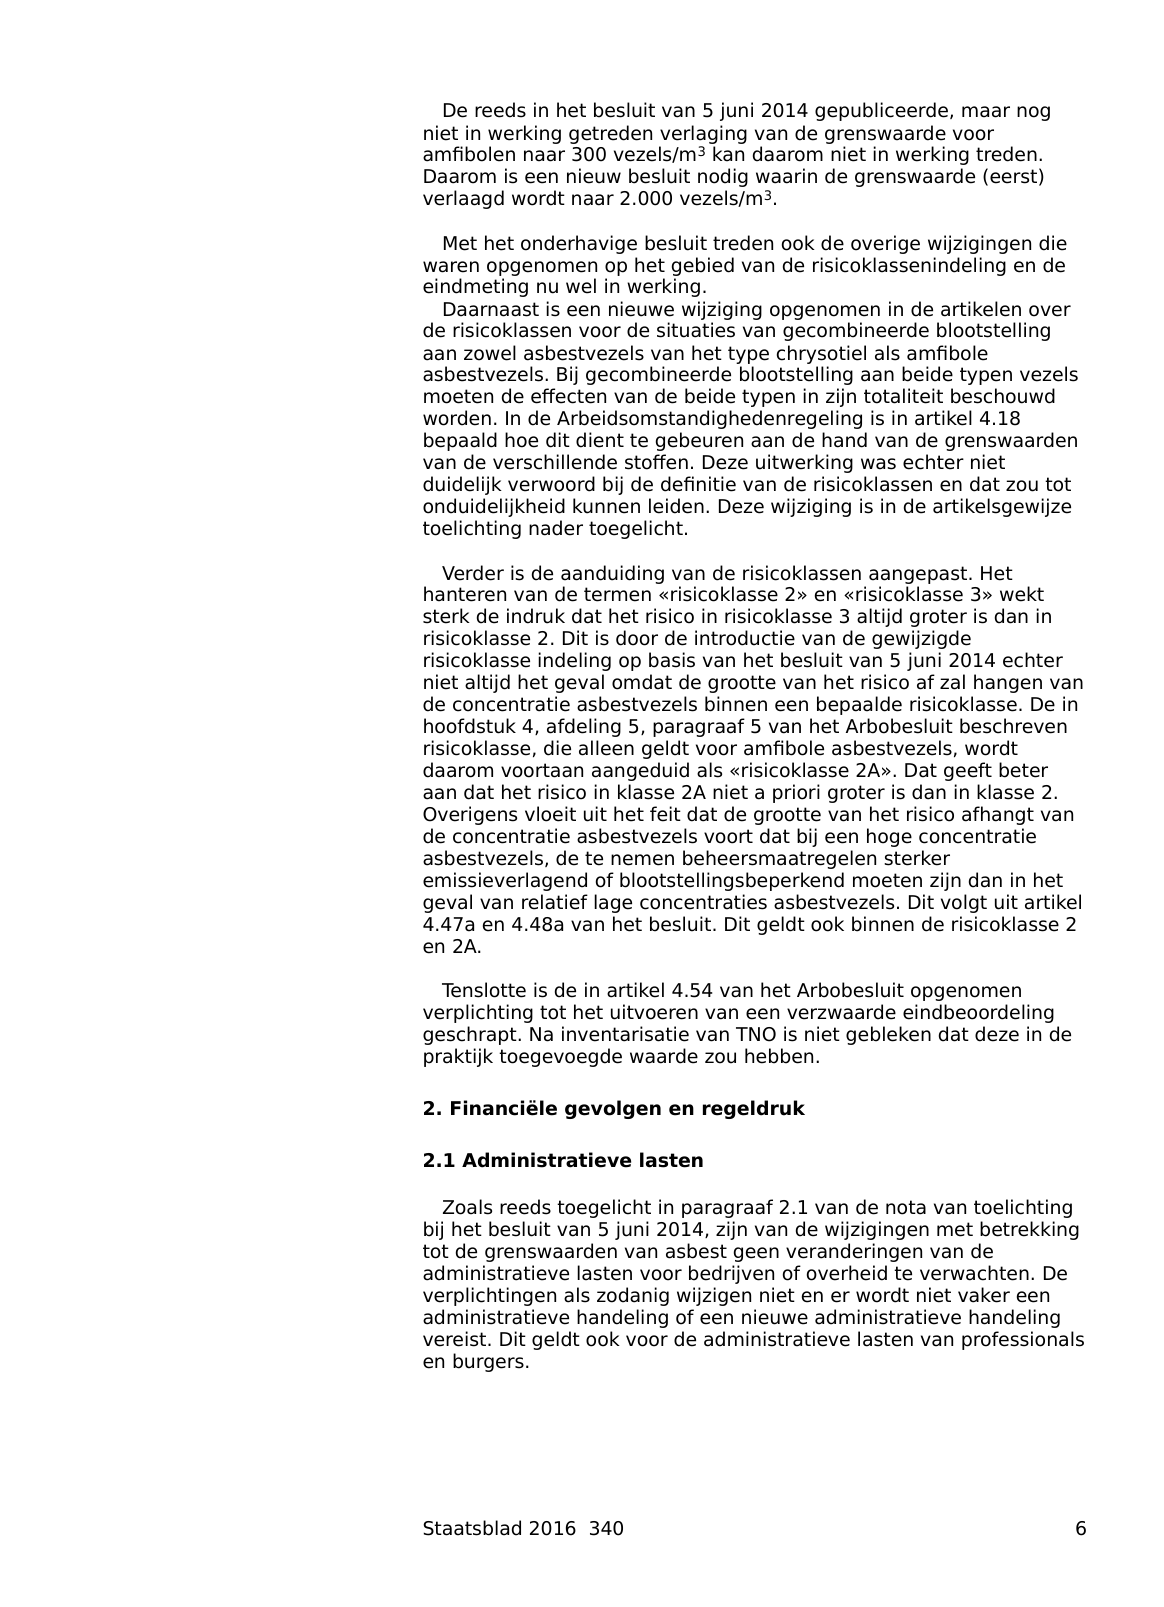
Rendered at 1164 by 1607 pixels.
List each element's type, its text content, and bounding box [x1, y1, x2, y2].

text Daarnaast is een nieuwe wijziging opgenomen in de artikelen over de risicoklassen voor de situaties van gecombineerde blootstelling aan zowel asbestvezels van het type chrysotiel als amfibole asbestvezels. Bij gecombineerde blootstelling aan beide typen vezels moeten de effecten van de beide typen in zijn totaliteit beschouwd worden. In de Arbeidsomstandighedenregeling is in artikel 4.18 bepaald hoe dit dient te gebeuren aan de hand van de grenswaarden van de verschillende stoffen. Deze uitwerking was echter niet duidelijk verwoord bij de definitie van de risicoklassen en dat zou tot onduidelijkheid kunnen leiden. Deze wijziging is in de artikelsgewijze toelichting nader toegelicht. [422, 298, 1087, 540]
subtitle 2.1 Administratieve lasten [422, 1150, 1087, 1172]
text Met het onderhavige besluit treden ook de overige wijzigingen die waren opgenomen op het gebied van de risicoklassenindeling en de eindmeting nu wel in werking. [422, 232, 1087, 298]
subtitle 2. Financiële gevolgen en regeldruk [422, 1098, 1087, 1120]
text De reeds in het besluit van 5 juni 2014 gepubliceerde, maar nog niet in werking getreden verlaging van de grenswaarde voor amfibolen naar 300 vezels/m3 kan daarom niet in werking treden. Daarom is een nieuw besluit nodig waarin de grenswaarde (eerst) verlaagd wordt naar 2.000 vezels/m3. [422, 100, 1087, 210]
text Verder is de aanduiding van de risicoklassen aangepast. Het hanteren van de termen «risicoklasse 2» en «risicoklasse 3» wekt sterk de indruk dat het risico in risicoklasse 3 altijd groter is dan in risicoklasse 2. Dit is door de introductie van de gewijzigde risicoklasse indeling op basis van het besluit van 5 juni 2014 echter niet altijd het geval omdat de grootte van het risico af zal hangen van de concentratie asbestvezels binnen een bepaalde risicoklasse. De in hoofdstuk 4, afdeling 5, paragraaf 5 van het Arbobesluit beschreven risicoklasse, die alleen geldt voor amfibole asbestvezels, wordt daarom voortaan aangeduid als «risicoklasse 2A». Dat geeft beter aan dat het risico in klasse 2A niet a priori groter is dan in klasse 2. Overigens vloeit uit het feit dat de grootte van het risico afhangt van de concentratie asbestvezels voort dat bij een hoge concentratie asbestvezels, de te nemen beheersmaatregelen sterker emissieverlagend of blootstellingsbeperkend moeten zijn dan in het geval van relatief lage concentraties asbestvezels. Dit volgt uit artikel 4.47a en 4.48a van het besluit. Dit geldt ook binnen de risicoklasse 2 en 2A. [422, 562, 1087, 958]
text Zoals reeds toegelicht in paragraaf 2.1 van de nota van toelichting bij het besluit van 5 juni 2014, zijn van de wijzigingen met betrekking tot de grenswaarden van asbest geen veranderingen van de administratieve lasten voor bedrijven of overheid te verwachten. De verplichtingen als zodanig wijzigen niet en er wordt niet vaker een administratieve handeling of een nieuwe administratieve handeling vereist. Dit geldt ook voor de administratieve lasten van professionals en burgers. [422, 1197, 1087, 1373]
text Tenslotte is de in artikel 4.54 van het Arbobesluit opgenomen verplichting tot het uitvoeren van een verzwaarde eindbeoordeling geschrapt. Na inventarisatie van TNO is niet gebleken dat deze in de praktijk toegevoegde waarde zou hebben. [422, 980, 1087, 1068]
